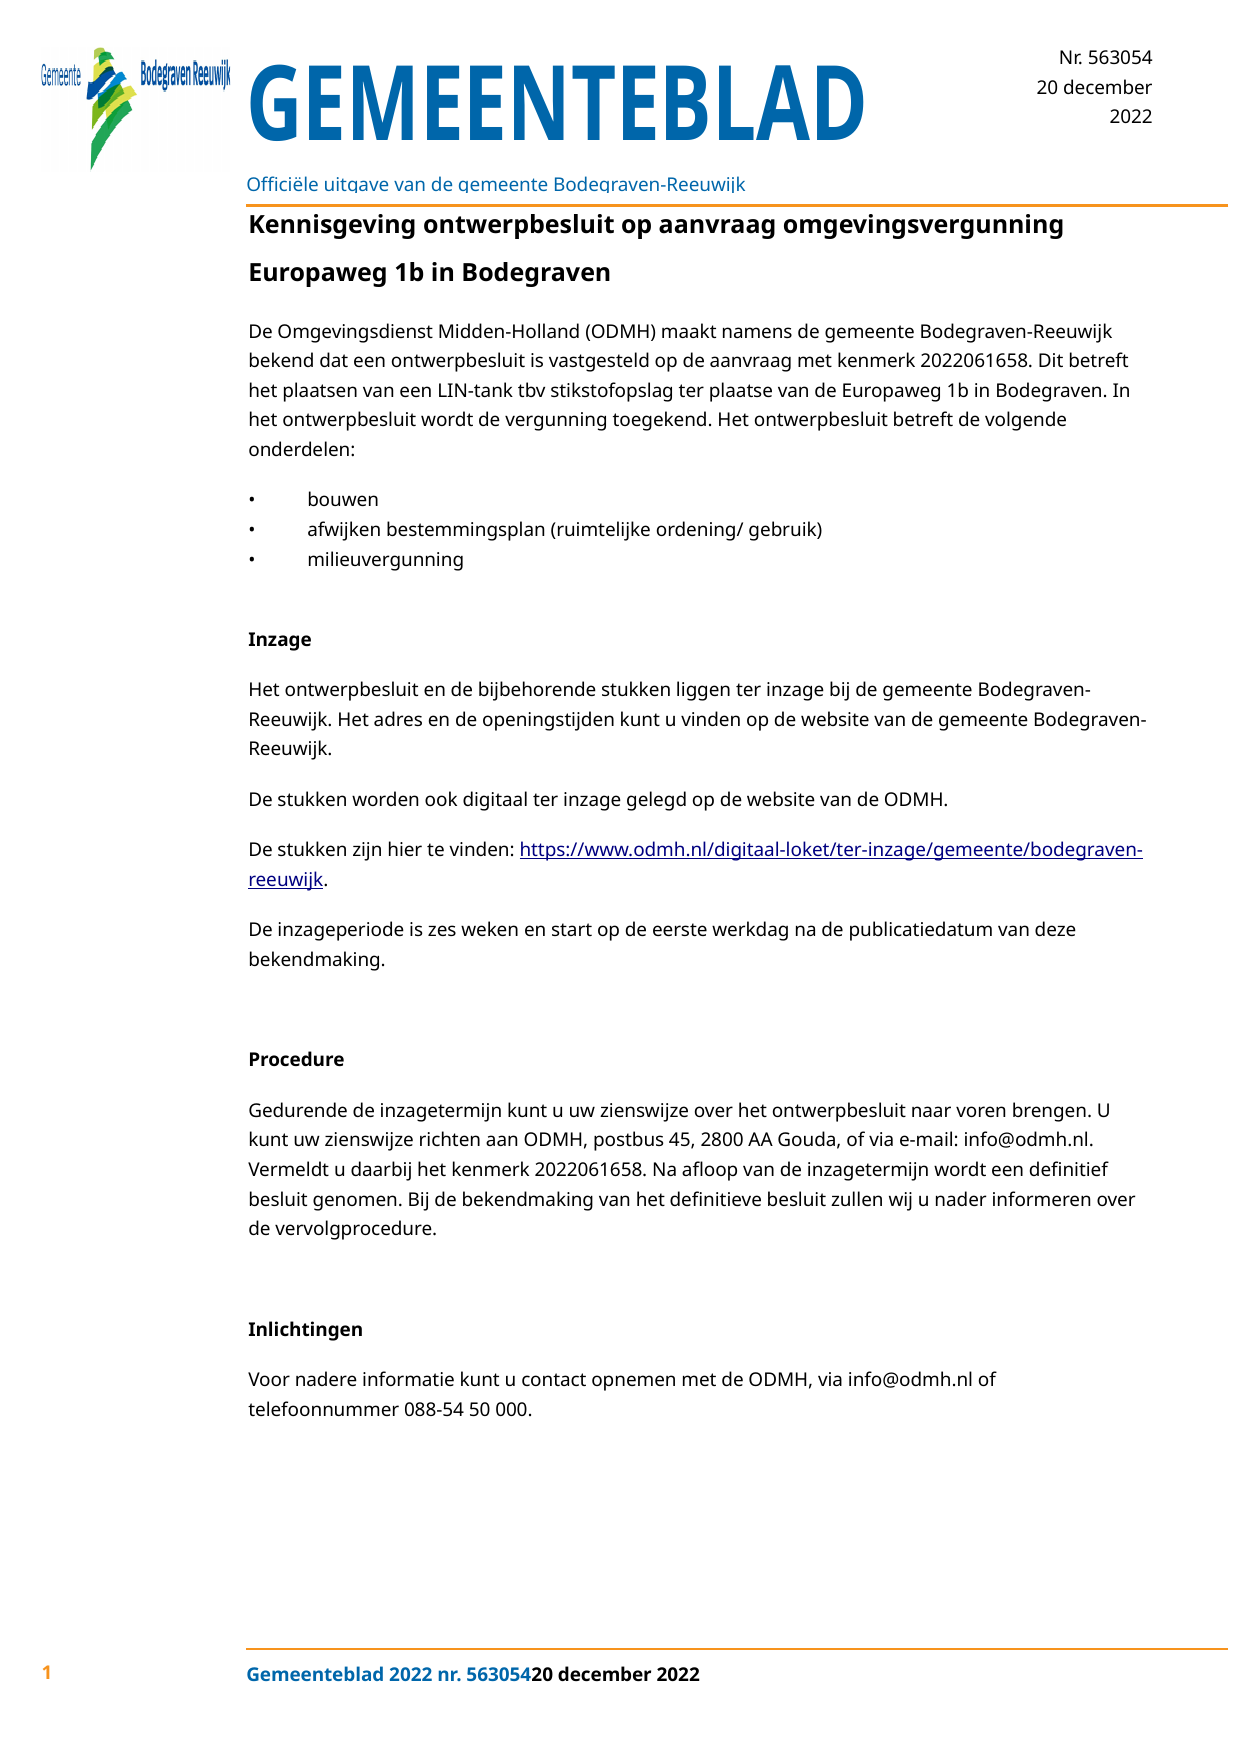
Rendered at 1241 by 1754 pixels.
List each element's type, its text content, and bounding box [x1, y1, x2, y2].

list milieuvergunning [248, 546, 1152, 572]
text De inzageperiode is zes weken en start op de eerste werkdag na de publicatiedatum van deze bekendmaking. [248, 916, 1152, 972]
text Gedurende de inzagetermijn kunt u uw zienswijze over het ontwerpbesluit naar voren brengen. U kunt uw zienswijze richten aan ODMH, postbus 45, 2800 AA Gouda, of via e-mail: info@odmh.nl. Vermeldt u daarbij het kenmerk 2022061658. Na afloop van de inzagetermijn wordt een definitief besluit genomen. Bij de bekendmaking van het definitieve besluit zullen wij u nader informeren over de vervolgprocedure. [248, 1097, 1152, 1241]
text Voor nadere informatie kunt u contact opnemen met de ODMH, via info@odmh.nl of telefoonnummer 088-54 50 000. [248, 1367, 1152, 1422]
list afwijken bestemmingsplan (ruimtelijke ordening/ gebruik) [248, 516, 1152, 542]
text Inlichtingen [248, 1316, 1152, 1342]
text De stukken zijn hier te vinden: https://www.odmh.nl/digitaal-loket/ter-inzage/gemeente/bodegraven-reeuwijk. [248, 836, 1152, 892]
text De stukken worden ook digitaal ter inzage gelegd op de website van de ODMH. [248, 786, 1152, 812]
text Inzage [248, 626, 1152, 652]
list bouwen [248, 487, 1152, 512]
text De Omgevingsdienst Midden-Holland (ODMH) maakt namens de gemeente Bodegraven-Reeuwijk bekend dat een ontwerpbesluit is vastgesteld op de aanvraag met kenmerk 2022061658. Dit betreft het plaatsen van een LIN-tank tbv stikstofopslag ter plaatse van de Europaweg 1b in Bodegraven. In het ontwerpbesluit wordt de vergunning toegekend. Het ontwerpbesluit betreft de volgende onderdelen: [248, 318, 1152, 462]
picture [41, 47, 231, 172]
text Procedure [248, 1047, 1152, 1072]
text Kennisgeving ontwerpbesluit op aanvraag omgevingsvergunning Europaweg 1b in Bodegraven [248, 207, 1152, 288]
text Het ontwerpbesluit en de bijbehorende stukken liggen ter inzage bij de gemeente Bodegraven-Reeuwijk. Het adres en de openingstijden kunt u vinden op de website van de gemeente Bodegraven-Reeuwijk. [248, 676, 1152, 761]
